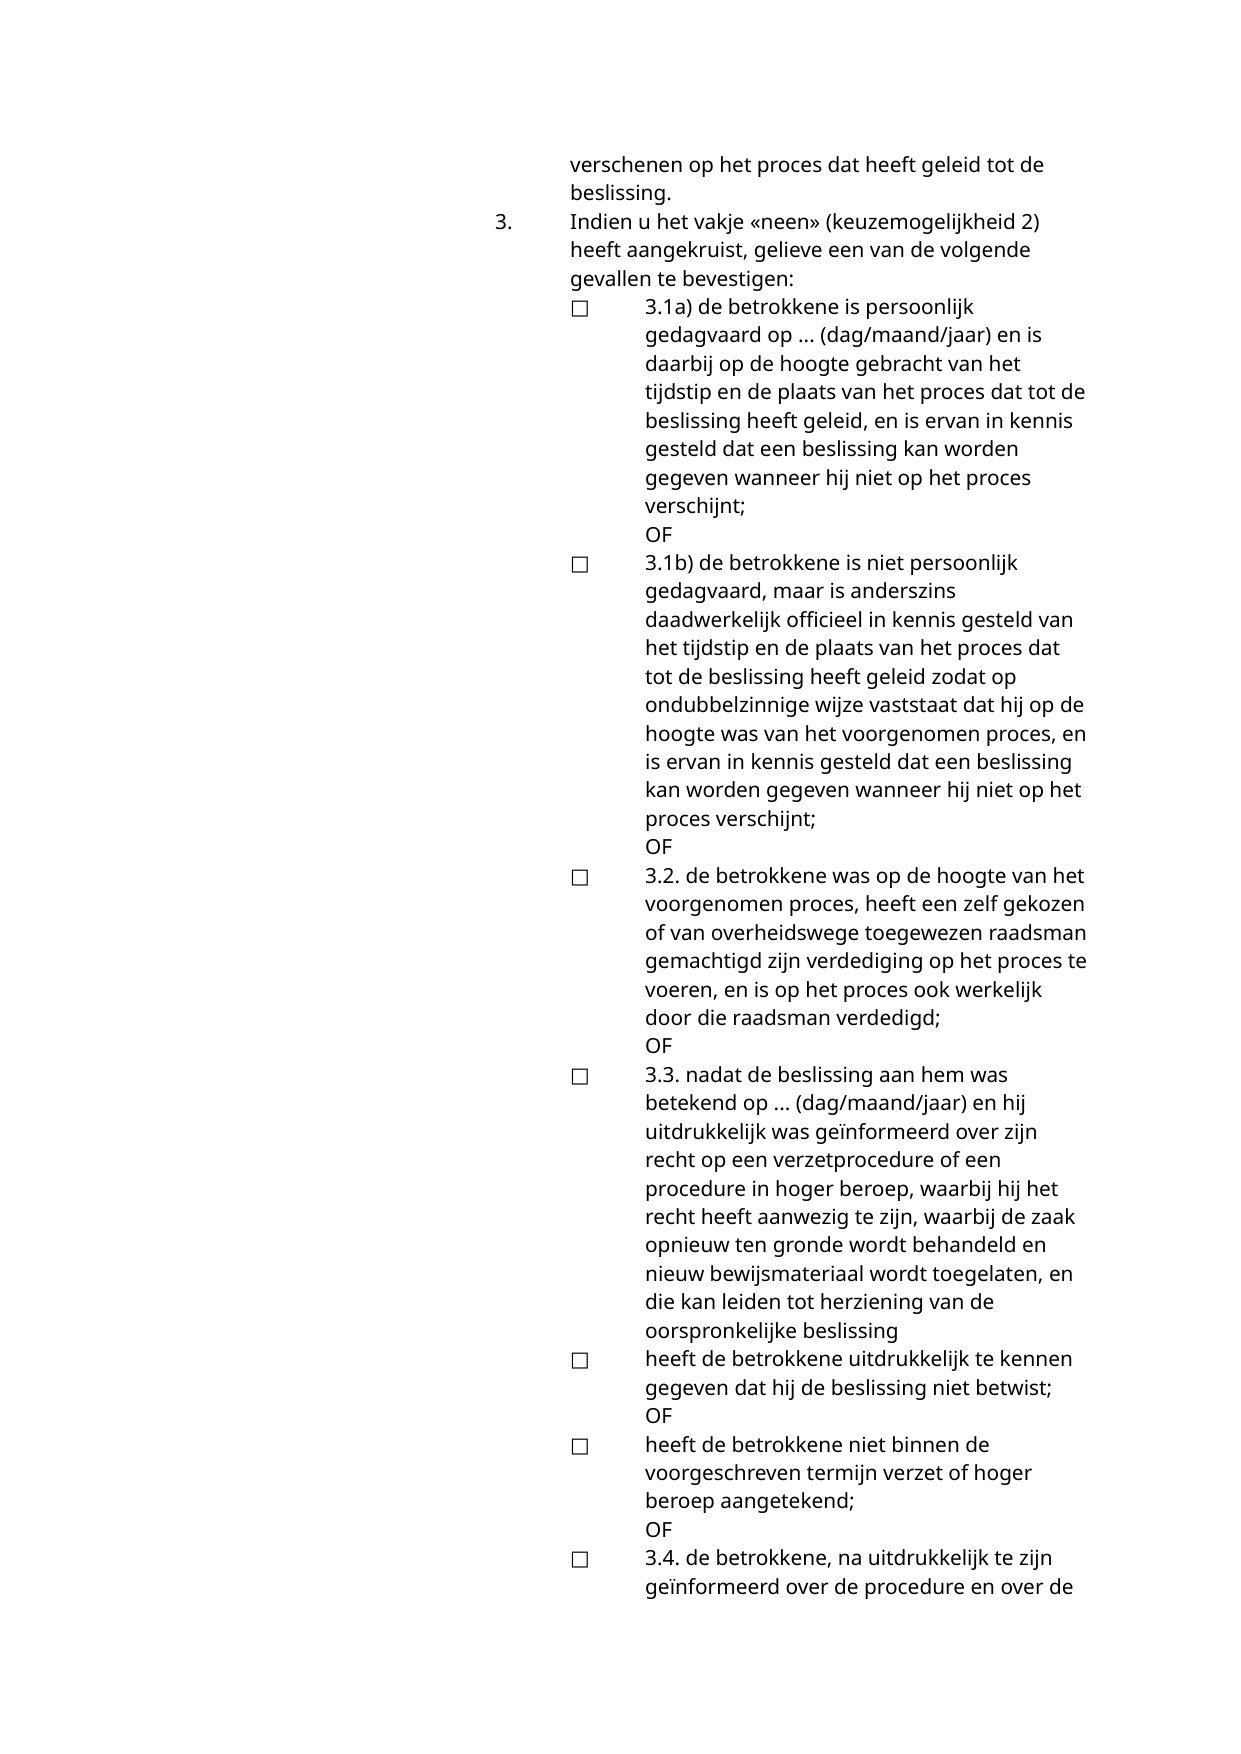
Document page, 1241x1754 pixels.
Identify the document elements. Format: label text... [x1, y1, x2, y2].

list Indien u het vakje «neen» (keuzemogelijkheid 2) heeft aangekruist, gelieve een van de volgende gevallen te bevestigen: [495, 207, 1090, 292]
list OF [570, 1401, 1090, 1430]
list 3.1a) de betrokkene is persoonlijk gedagvaard op ... (dag/maand/jaar) en is daarbij op de hoogte gebracht van het tijdstip en de plaats van het proces dat tot de beslissing heeft geleid, en is ervan in kennis gesteld dat een beslissing kan worden gegeven wanneer hij niet op het proces verschijnt; [570, 292, 1090, 520]
list 3.3. nadat de beslissing aan hem was betekend op ... (dag/maand/jaar) en hij uitdrukkelijk was geïnformeerd over zijn recht op een verzetprocedure of een procedure in hoger beroep, waarbij hij het recht heeft aanwezig te zijn, waarbij de zaak opnieuw ten gronde wordt behandeld en nieuw bewijsmateriaal wordt toegelaten, en die kan leiden tot herziening van de oorspronkelijke beslissing [570, 1060, 1090, 1344]
list OF [570, 832, 1090, 861]
list heeft de betrokkene niet binnen de voorgeschreven termijn verzet of hoger beroep aangetekend; [570, 1430, 1090, 1515]
list 3.4. de betrokkene, na uitdrukkelijk te zijn geïnformeerd over de procedure en over de [570, 1543, 1090, 1600]
list heeft de betrokkene uitdrukkelijk te kennen gegeven dat hij de beslissing niet betwist; [570, 1344, 1090, 1401]
list OF [570, 1032, 1090, 1060]
list OF [570, 1515, 1090, 1543]
list OF [570, 520, 1090, 548]
list verschenen op het proces dat heeft geleid tot de beslissing. [495, 150, 1090, 207]
list 3.1b) de betrokkene is niet persoonlijk gedagvaard, maar is anderszins daadwerkelijk officieel in kennis gesteld van het tijdstip en de plaats van het proces dat tot de beslissing heeft geleid zodat op ondubbelzinnige wijze vaststaat dat hij op de hoogte was van het voorgenomen proces, en is ervan in kennis gesteld dat een beslissing kan worden gegeven wanneer hij niet op het proces verschijnt; [570, 548, 1090, 832]
list 3.2. de betrokkene was op de hoogte van het voorgenomen proces, heeft een zelf gekozen of van overheidswege toegewezen raadsman gemachtigd zijn verdediging op het proces te voeren, en is op het proces ook werkelijk door die raadsman verdedigd; [570, 861, 1090, 1032]
